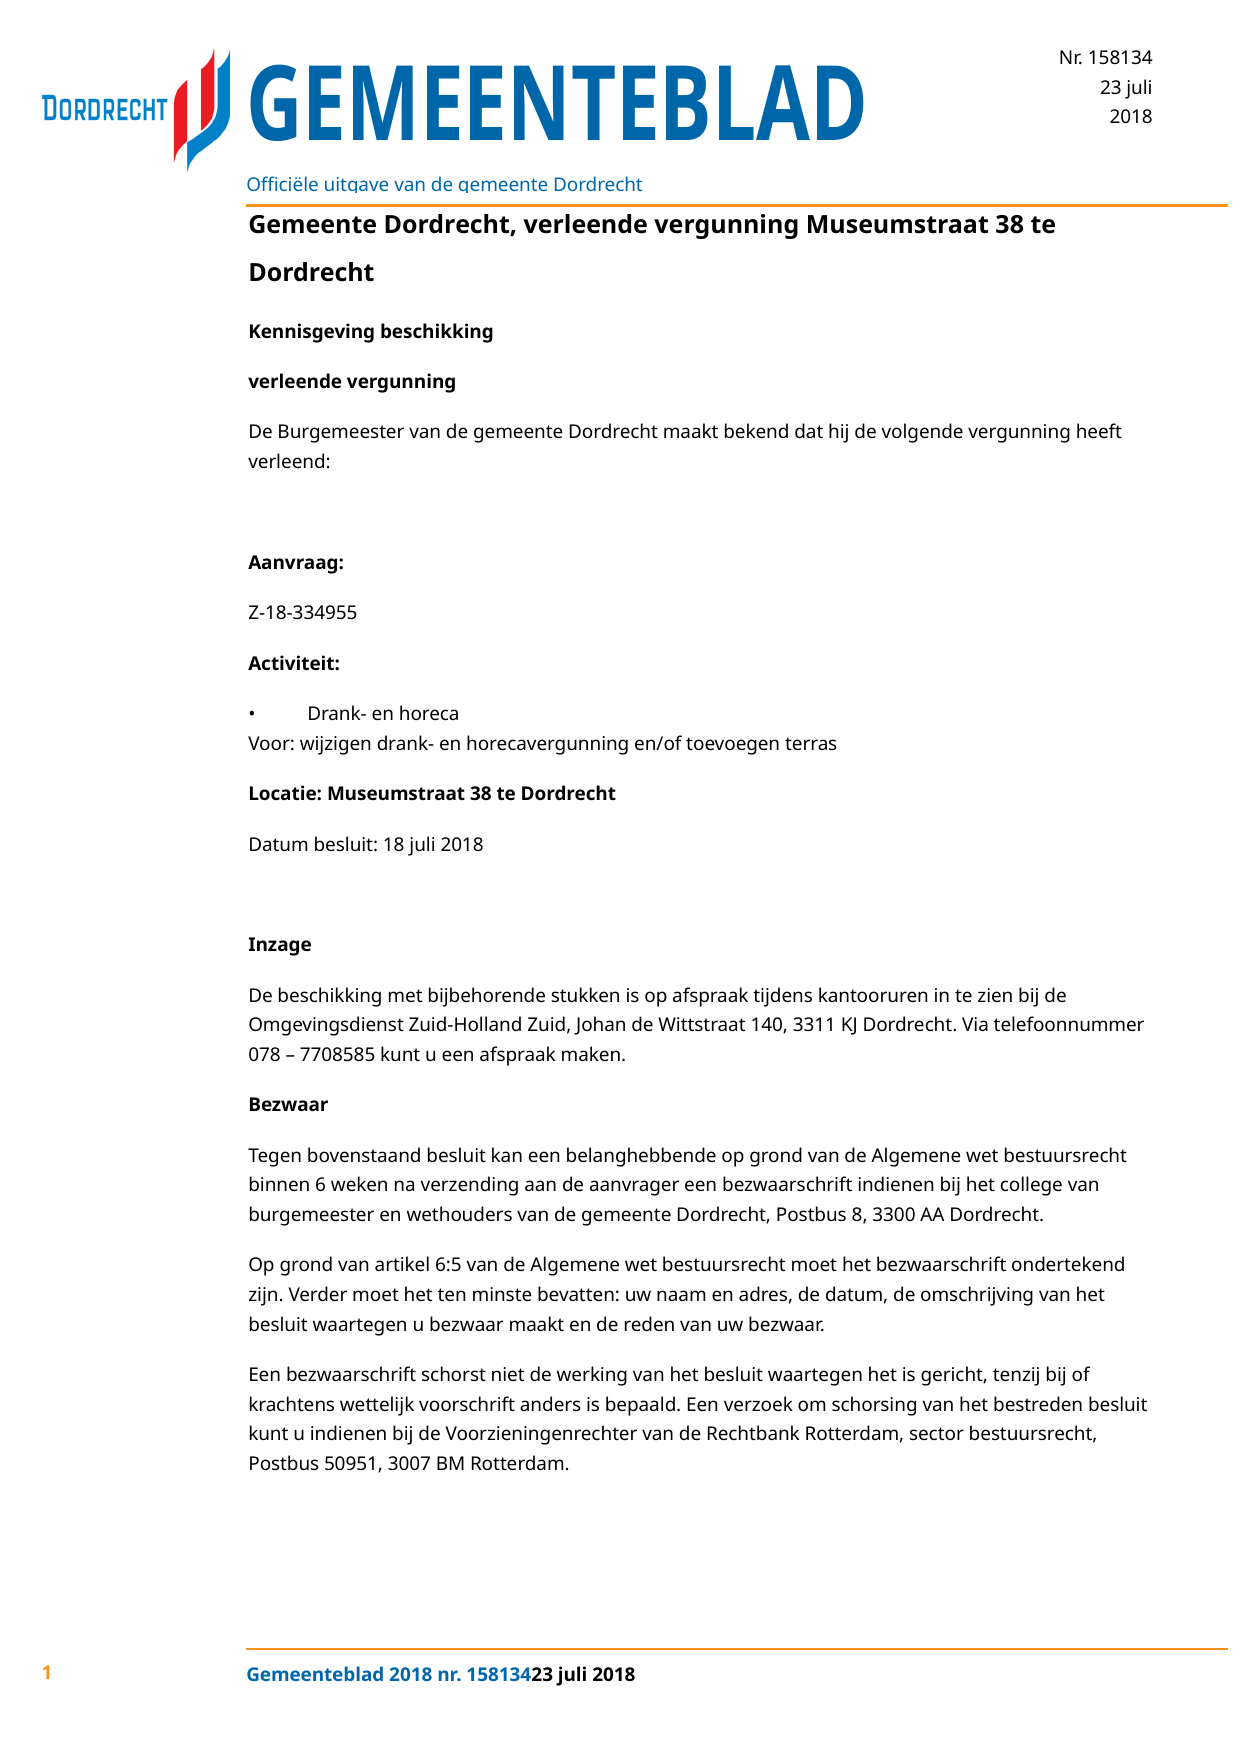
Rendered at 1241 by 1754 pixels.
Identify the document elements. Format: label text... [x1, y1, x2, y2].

text Een bezwaarschrift schorst niet de werking van het besluit waartegen het is gericht, tenzij bij of krachtens wettelijk voorschrift anders is bepaald. Een verzoek om schorsing van het bestreden besluit kunt u indienen bij de Voorzieningenrechter van de Rechtbank Rotterdam, sector bestuursrecht, Postbus 50951, 3007 BM Rotterdam. [248, 1361, 1152, 1476]
list Drank- en horeca [248, 700, 1152, 726]
text Z-18-334955 [248, 599, 1152, 625]
text Activiteit: [248, 650, 1152, 676]
picture [41, 47, 231, 172]
text De beschikking met bijbehorende stukken is op afspraak tijdens kantooruren in te zien bij de Omgevingsdienst Zuid-Holland Zuid, Johan de Wittstraat 140, 3311 KJ Dordrecht. Via telefoonnummer 078 – 7708585 kunt u een afspraak maken. [248, 982, 1152, 1067]
text Op grond van artikel 6:5 van de Algemene wet bestuursrecht moet het bezwaarschrift ondertekend zijn. Verder moet het ten minste bevatten: uw naam en adres, de datum, de omschrijving van het besluit waartegen u bezwaar maakt en de reden van uw bezwaar. [248, 1252, 1152, 1337]
text Kennisgeving beschikking [248, 318, 1152, 344]
text Bezwaar [248, 1092, 1152, 1117]
text Aanvraag: [248, 549, 1152, 575]
text Datum besluit: 18 juli 2018 [248, 831, 1152, 857]
text Locatie: Museumstraat 38 te Dordrecht [248, 780, 1152, 806]
text Tegen bovenstaand besluit kan een belanghebbende op grond van de Algemene wet bestuursrecht binnen 6 weken na verzending aan de aanvrager een bezwaarschrift indienen bij het college van burgemeester en wethouders van de gemeente Dordrecht, Postbus 8, 3300 AA Dordrecht. [248, 1142, 1152, 1227]
text verleende vergunning [248, 368, 1152, 394]
text De Burgemeester van de gemeente Dordrecht maakt bekend dat hij de volgende vergunning heeft verleend: [248, 419, 1152, 474]
text Gemeente Dordrecht, verleende vergunning Museumstraat 38 te Dordrecht [248, 207, 1152, 288]
text Inzage [248, 932, 1152, 957]
text Voor: wijzigen drank- en horecavergunning en/of toevoegen terras [248, 730, 1152, 756]
